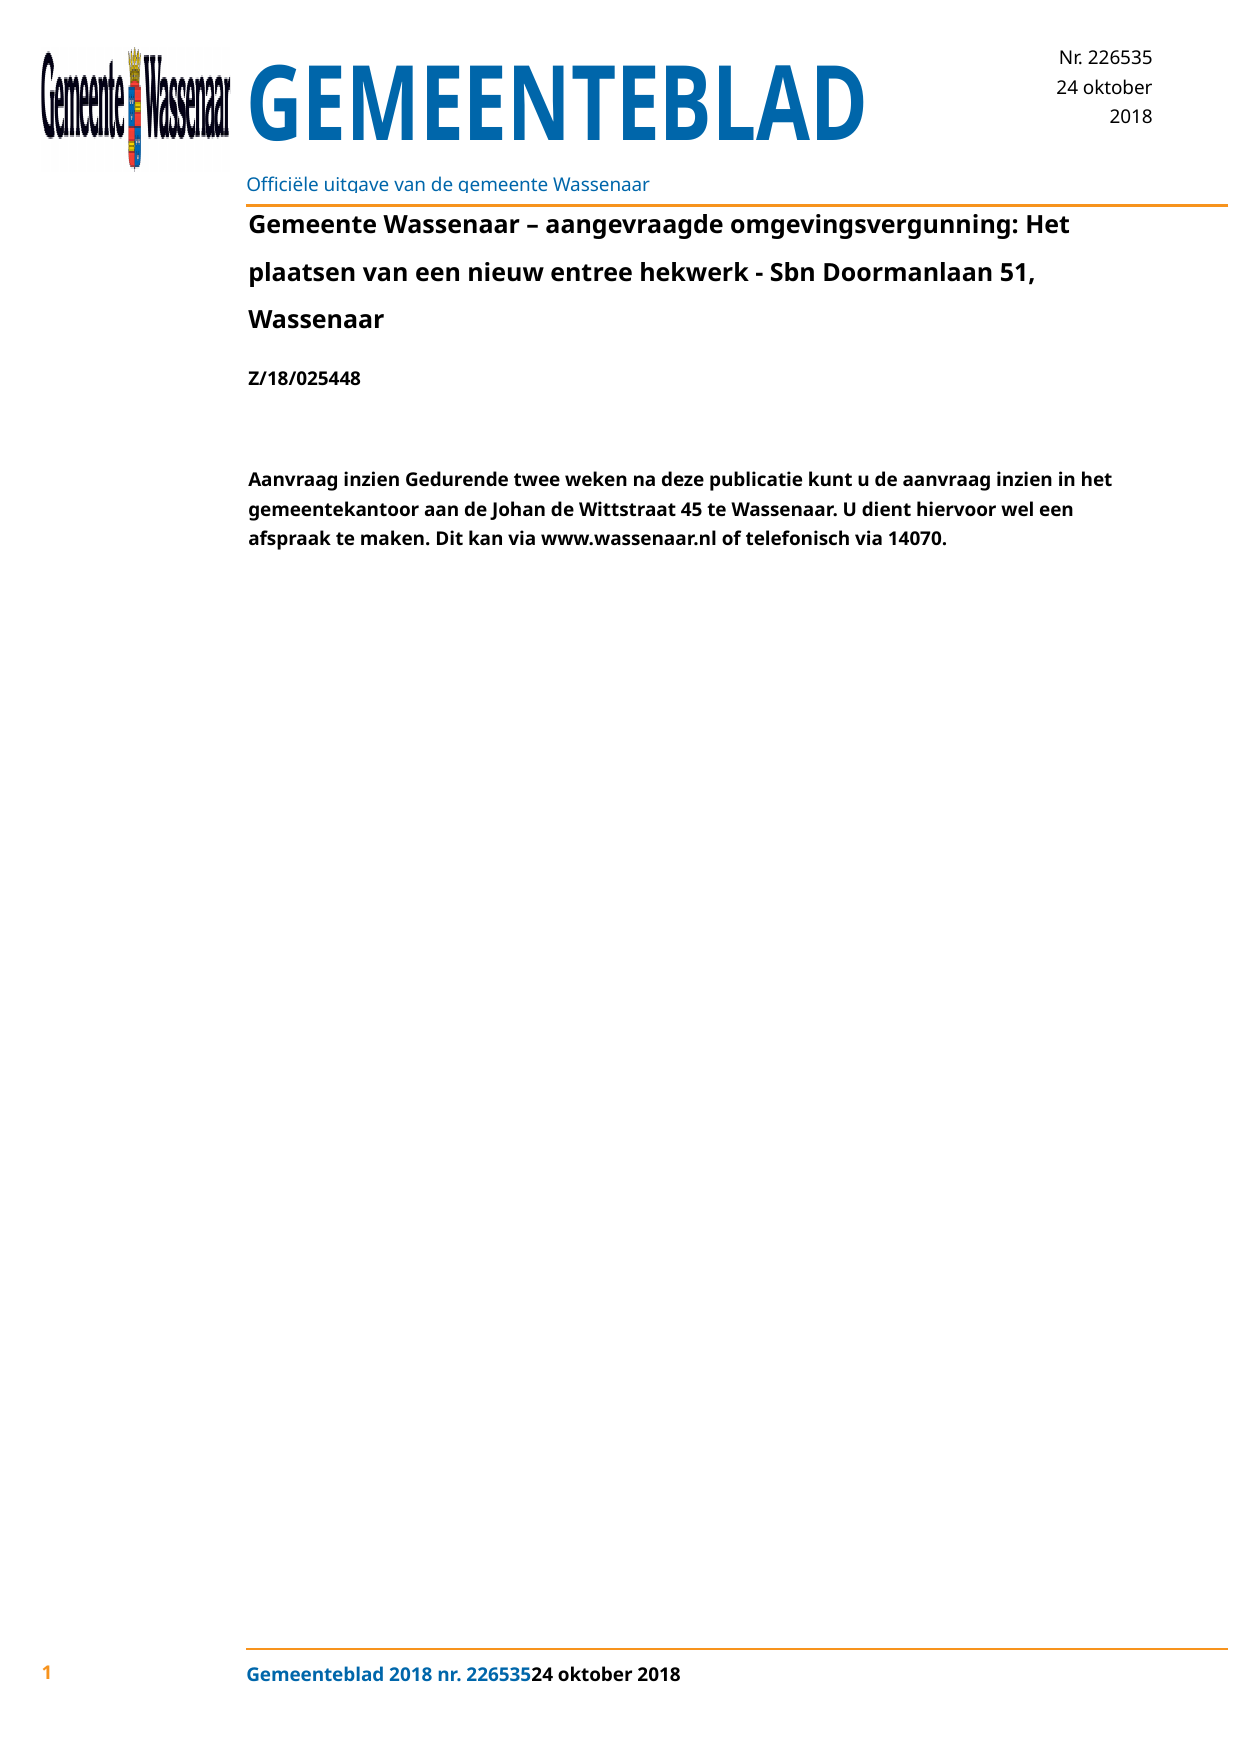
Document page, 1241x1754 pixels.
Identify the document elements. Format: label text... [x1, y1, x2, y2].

picture [41, 47, 231, 172]
text Z/18/025448 [248, 366, 1152, 391]
text Gemeente Wassenaar – aangevraagde omgevingsvergunning: Het plaatsen van een nieuw entree hekwerk - Sbn Doormanlaan 51, Wassenaar [248, 207, 1152, 336]
text Aanvraag inzien Gedurende twee weken na deze publicatie kunt u de aanvraag inzien in het gemeentekantoor aan de Johan de Wittstraat 45 te Wassenaar. U dient hiervoor wel een afspraak te maken. Dit kan via www.wassenaar.nl of telefonisch via 14070. [248, 466, 1152, 551]
